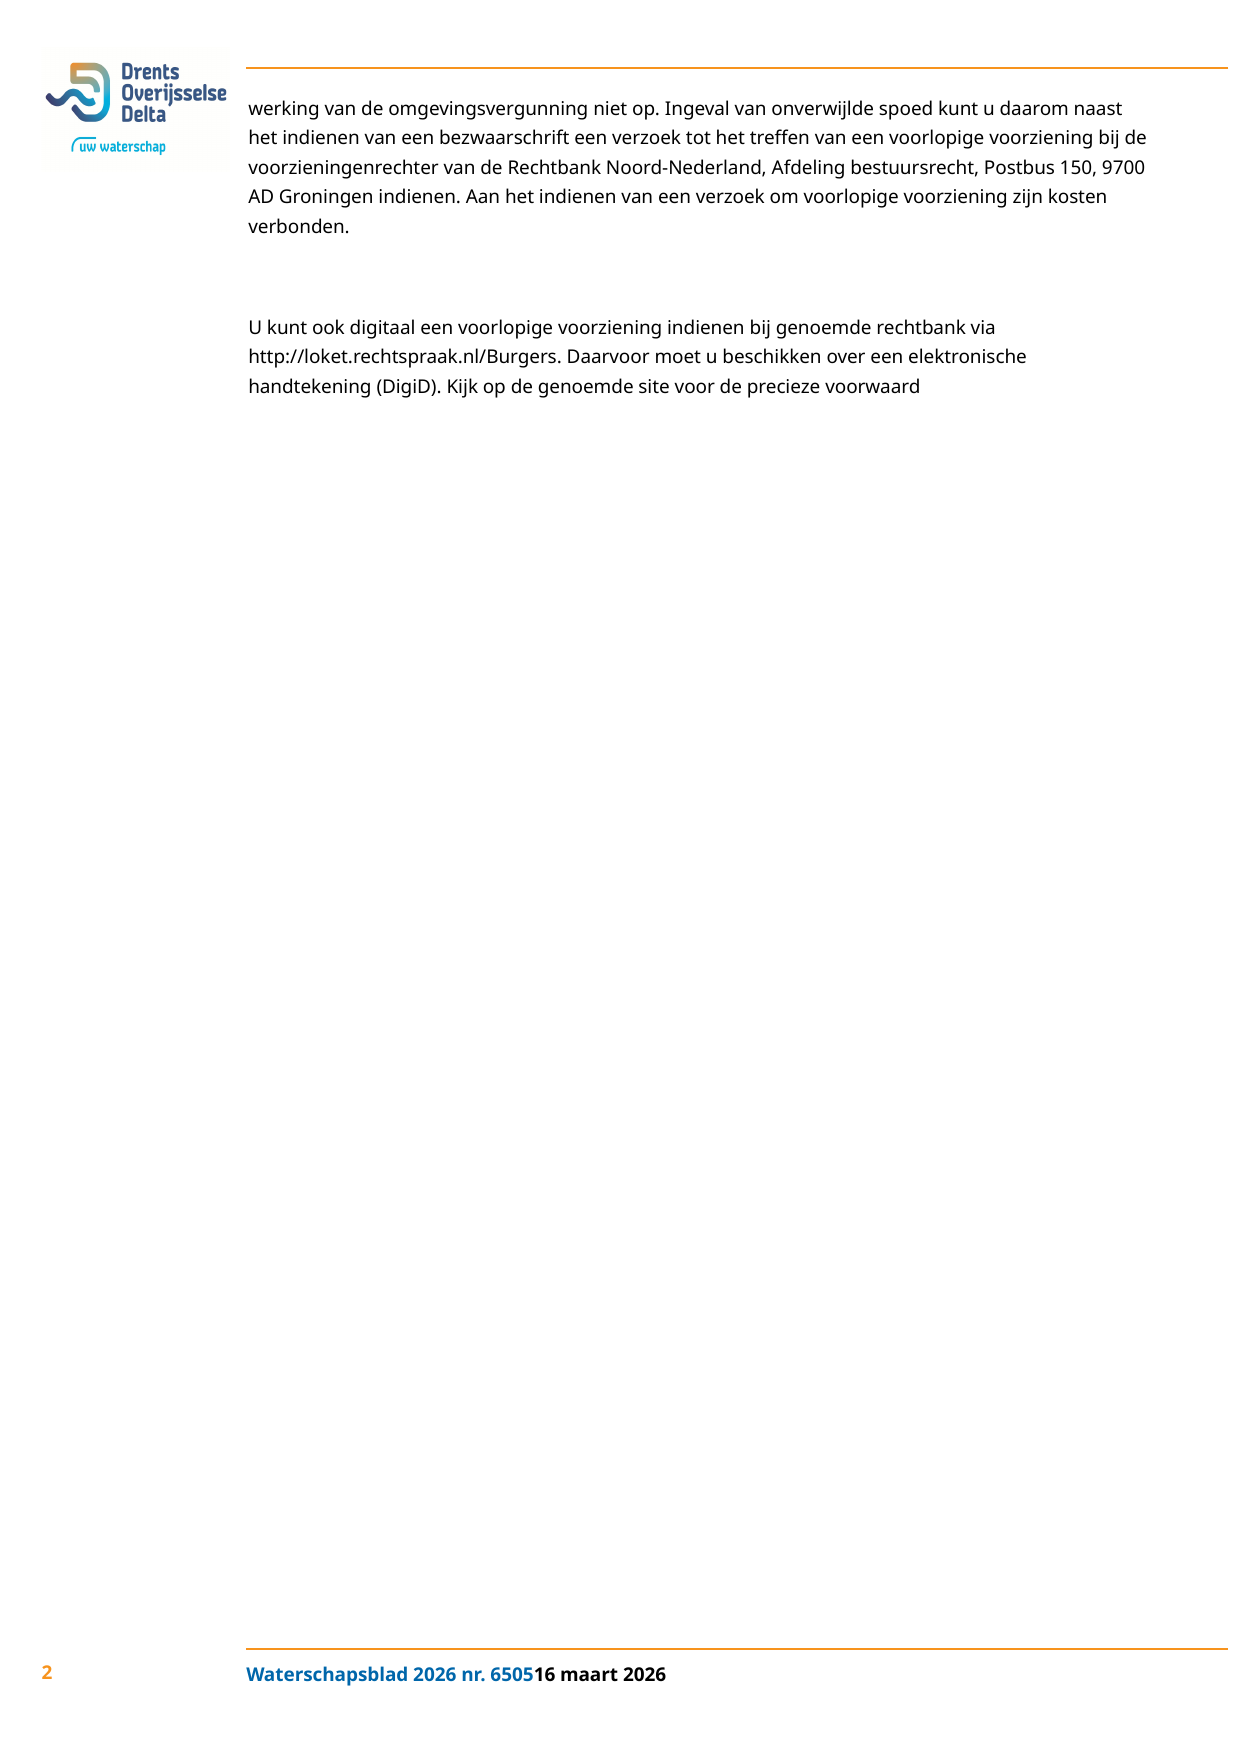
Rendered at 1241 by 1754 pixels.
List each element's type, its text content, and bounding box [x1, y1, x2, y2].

text werking van de omgevingsvergunning niet op. Ingeval van onverwijlde spoed kunt u daarom naast het indienen van een bezwaarschrift een verzoek tot het treffen van een voorlopige voorziening bij de voorzieningenrechter van de Rechtbank Noord-Nederland, Afdeling bestuursrecht, Postbus 150, 9700 AD Groningen indienen. Aan het indienen van een verzoek om voorlopige voorziening zijn kosten verbonden. [248, 95, 1152, 239]
text U kunt ook digitaal een voorlopige voorziening indienen bij genoemde rechtbank via http://loket.rechtspraak.nl/Burgers. Daarvoor moet u beschikken over een elektronische handtekening (DigiD). Kijk op de genoemde site voor de precieze voorwaard [248, 314, 1152, 399]
picture [41, 47, 231, 172]
